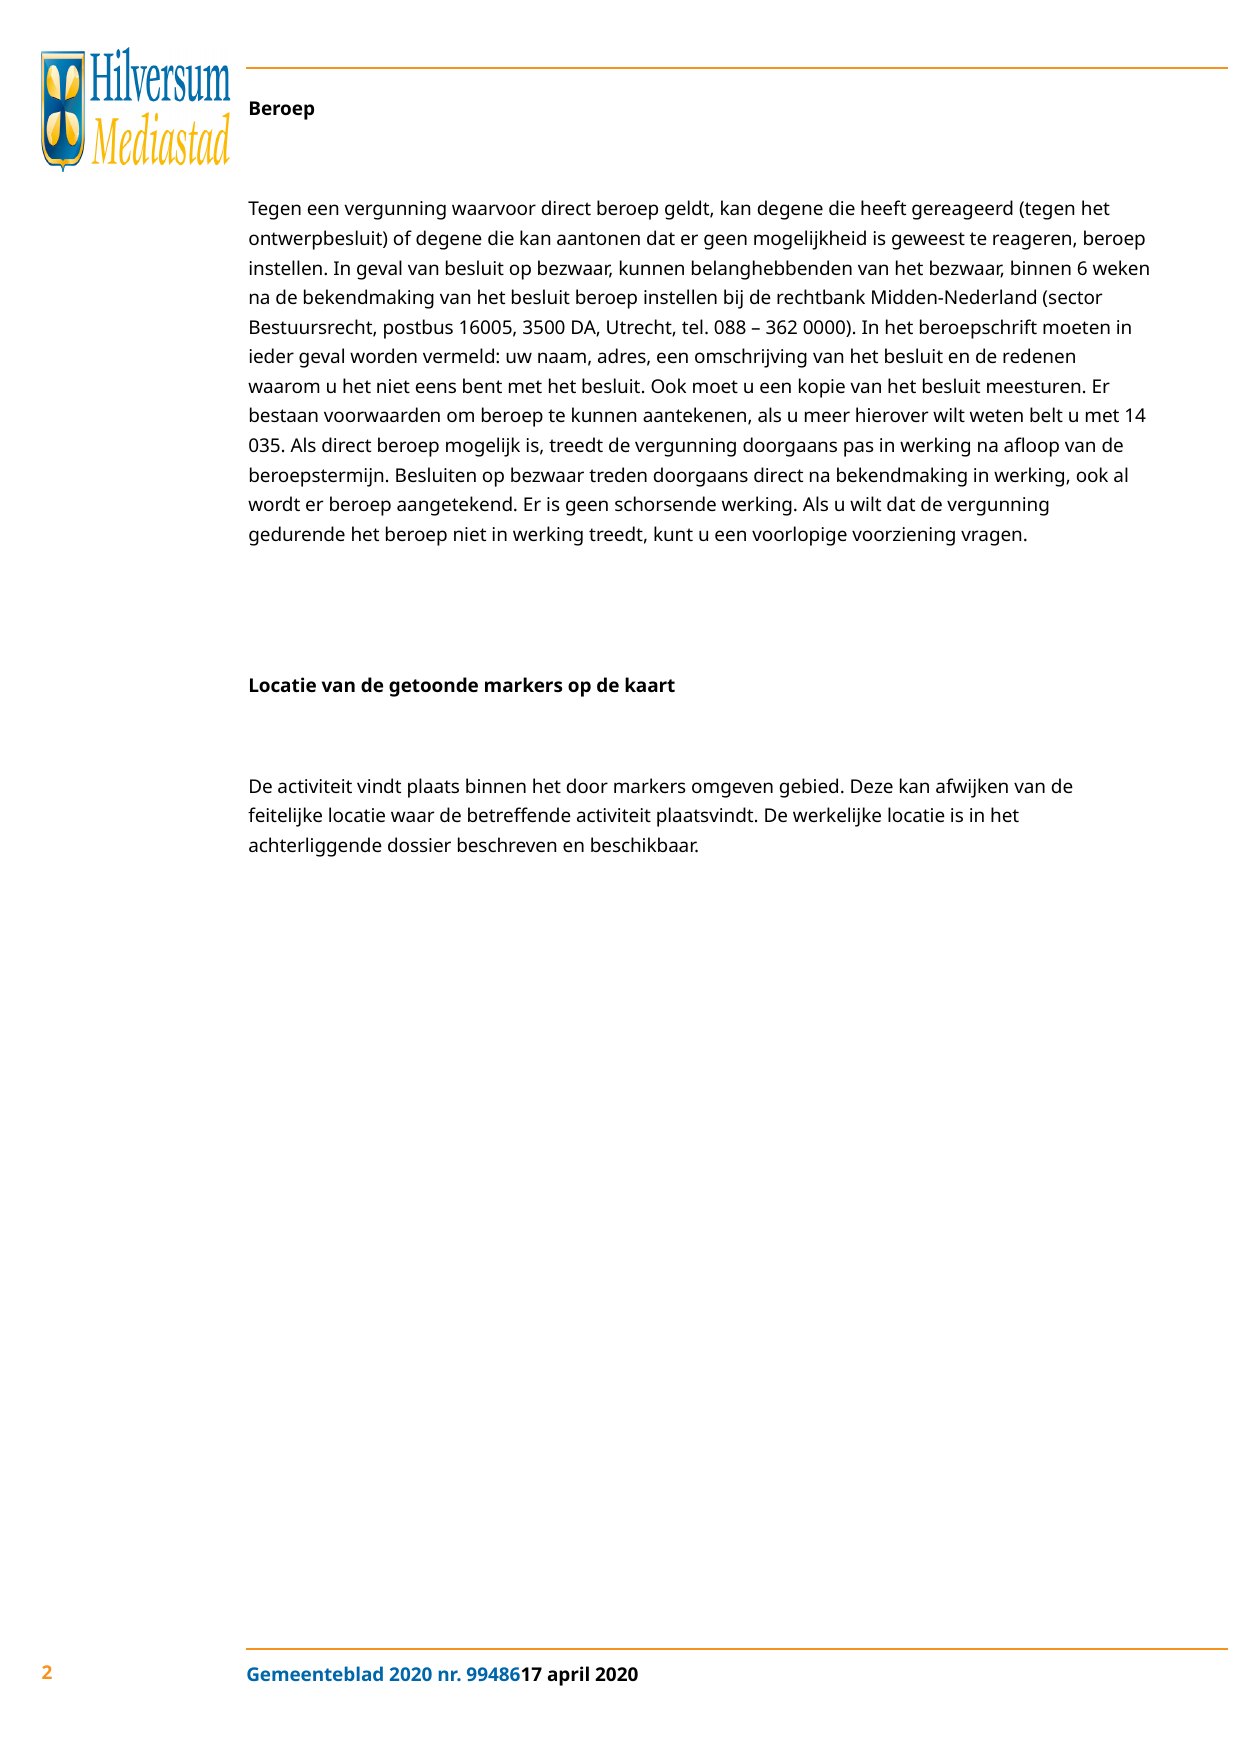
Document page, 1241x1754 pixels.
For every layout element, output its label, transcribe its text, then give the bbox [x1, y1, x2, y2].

text Locatie van de getoonde markers op de kaart [248, 672, 1152, 698]
picture [41, 47, 231, 172]
text Tegen een vergunning waarvoor direct beroep geldt, kan degene die heeft gereageerd (tegen het ontwerpbesluit) of degene die kan aantonen dat er geen mogelijkheid is geweest te reageren, beroep instellen. In geval van besluit op bezwaar, kunnen belanghebbenden van het bezwaar, binnen 6 weken na de bekendmaking van het besluit beroep instellen bij de rechtbank Midden-Nederland (sector Bestuursrecht, postbus 16005, 3500 DA, Utrecht, tel. 088 – 362 0000). In het beroepschrift moeten in ieder geval worden vermeld: uw naam, adres, een omschrijving van het besluit en de redenen waarom u het niet eens bent met het besluit. Ook moet u een kopie van het besluit meesturen. Er bestaan voorwaarden om beroep te kunnen aantekenen, als u meer hierover wilt weten belt u met 14 035. Als direct beroep mogelijk is, treedt de vergunning doorgaans pas in werking na afloop van de beroepstermijn. Besluiten op bezwaar treden doorgaans direct na bekendmaking in werking, ook al wordt er beroep aangetekend. Er is geen schorsende werking. Als u wilt dat de vergunning gedurende het beroep niet in werking treedt, kunt u een voorlopige voorziening vragen. [248, 196, 1152, 547]
text Beroep [248, 95, 1152, 121]
text De activiteit vindt plaats binnen het door markers omgeven gebied. Deze kan afwijken van de feitelijke locatie waar de betreffende activiteit plaatsvindt. De werkelijke locatie is in het achterliggende dossier beschreven en beschikbaar. [248, 773, 1152, 858]
